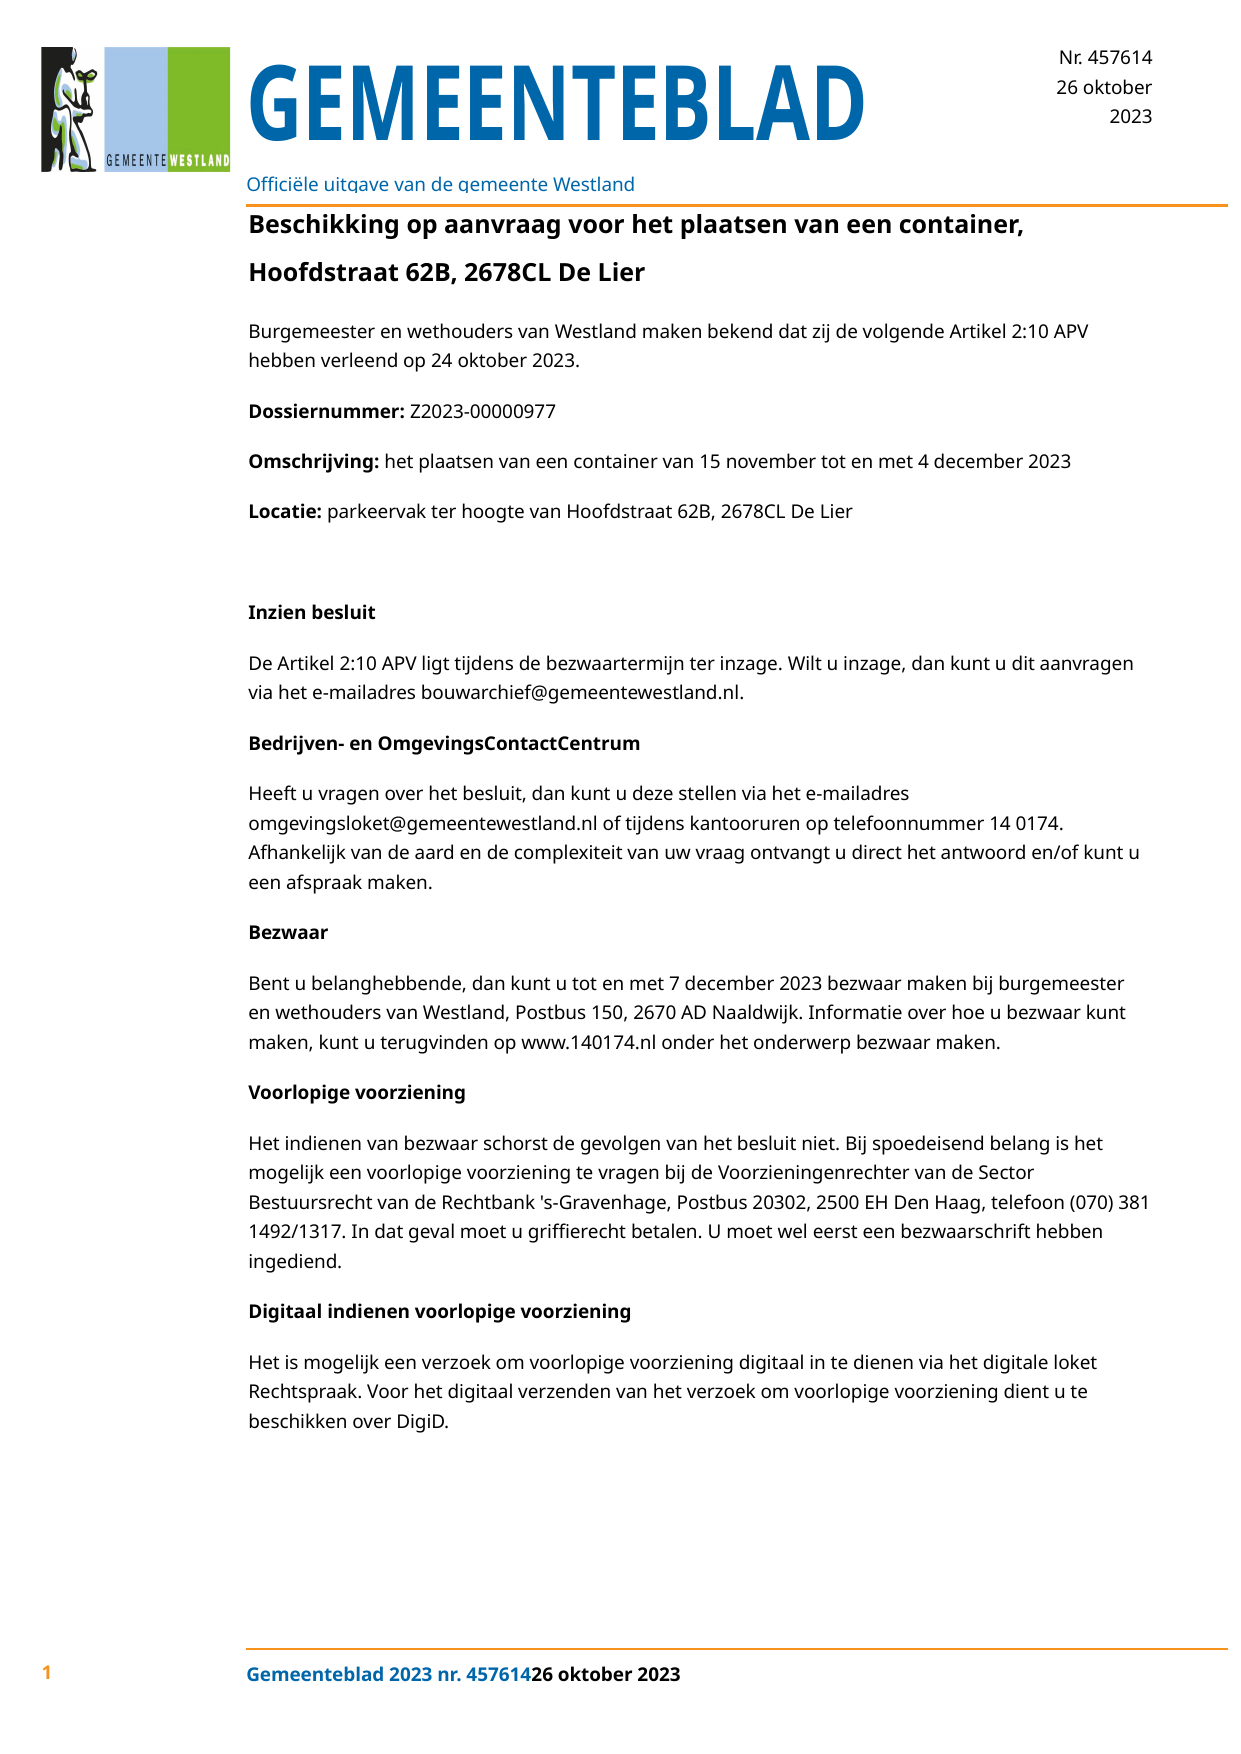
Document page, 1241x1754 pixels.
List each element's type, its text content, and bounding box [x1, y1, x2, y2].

text Locatie: parkeervak ter hoogte van Hoofdstraat 62B, 2678CL De Lier [248, 499, 1152, 524]
text Burgemeester en wethouders van Westland maken bekend dat zij de volgende Artikel 2:10 APV hebben verleend op 24 oktober 2023. [248, 318, 1152, 373]
text Bent u belanghebbende, dan kunt u tot en met 7 december 2023 bezwaar maken bij burgemeester en wethouders van Westland, Postbus 150, 2670 AD Naaldwijk. Informatie over hoe u bezwaar kunt maken, kunt u terugvinden op www.140174.nl onder het onderwerp bezwaar maken. [248, 970, 1152, 1055]
text De Artikel 2:10 APV ligt tijdens de bezwaartermijn ter inzage. Wilt u inzage, dan kunt u dit aanvragen via het e-mailadres bouwarchief@gemeentewestland.nl. [248, 650, 1152, 705]
text Omschrijving: het plaatsen van een container van 15 november tot en met 4 december 2023 [248, 448, 1152, 474]
text Heeft u vragen over het besluit, dan kunt u deze stellen via het e-mailadres omgevingsloket@gemeentewestland.nl of tijdens kantooruren op telefoonnummer 14 0174. Afhankelijk van de aard en de complexiteit van uw vraag ontvangt u direct het antwoord en/of kunt u een afspraak maken. [248, 780, 1152, 895]
text Bezwaar [248, 919, 1152, 945]
text Inzien besluit [248, 599, 1152, 625]
text Het is mogelijk een verzoek om voorlopige voorziening digitaal in te dienen via het digitale loket Rechtspraak. Voor het digitaal verzenden van het verzoek om voorlopige voorziening dient u te beschikken over DigiD. [248, 1349, 1152, 1434]
text Het indienen van bezwaar schorst de gevolgen van het besluit niet. Bij spoedeisend belang is het mogelijk een voorlopige voorziening te vragen bij de Voorzieningenrechter van de Sector Bestuursrecht van de Rechtbank 's-Gravenhage, Postbus 20302, 2500 EH Den Haag, telefoon (070) 381 1492/1317. In dat geval moet u griffierecht betalen. U moet wel eerst een bezwaarschrift hebben ingediend. [248, 1130, 1152, 1274]
text Digitaal indienen voorlopige voorziening [248, 1299, 1152, 1324]
text Voorlopige voorziening [248, 1079, 1152, 1105]
text Bedrijven- en OmgevingsContactCentrum [248, 730, 1152, 756]
picture [41, 47, 231, 172]
text Dossiernummer: Z2023-00000977 [248, 398, 1152, 424]
text Beschikking op aanvraag voor het plaatsen van een container, Hoofdstraat 62B, 2678CL De Lier [248, 207, 1152, 288]
